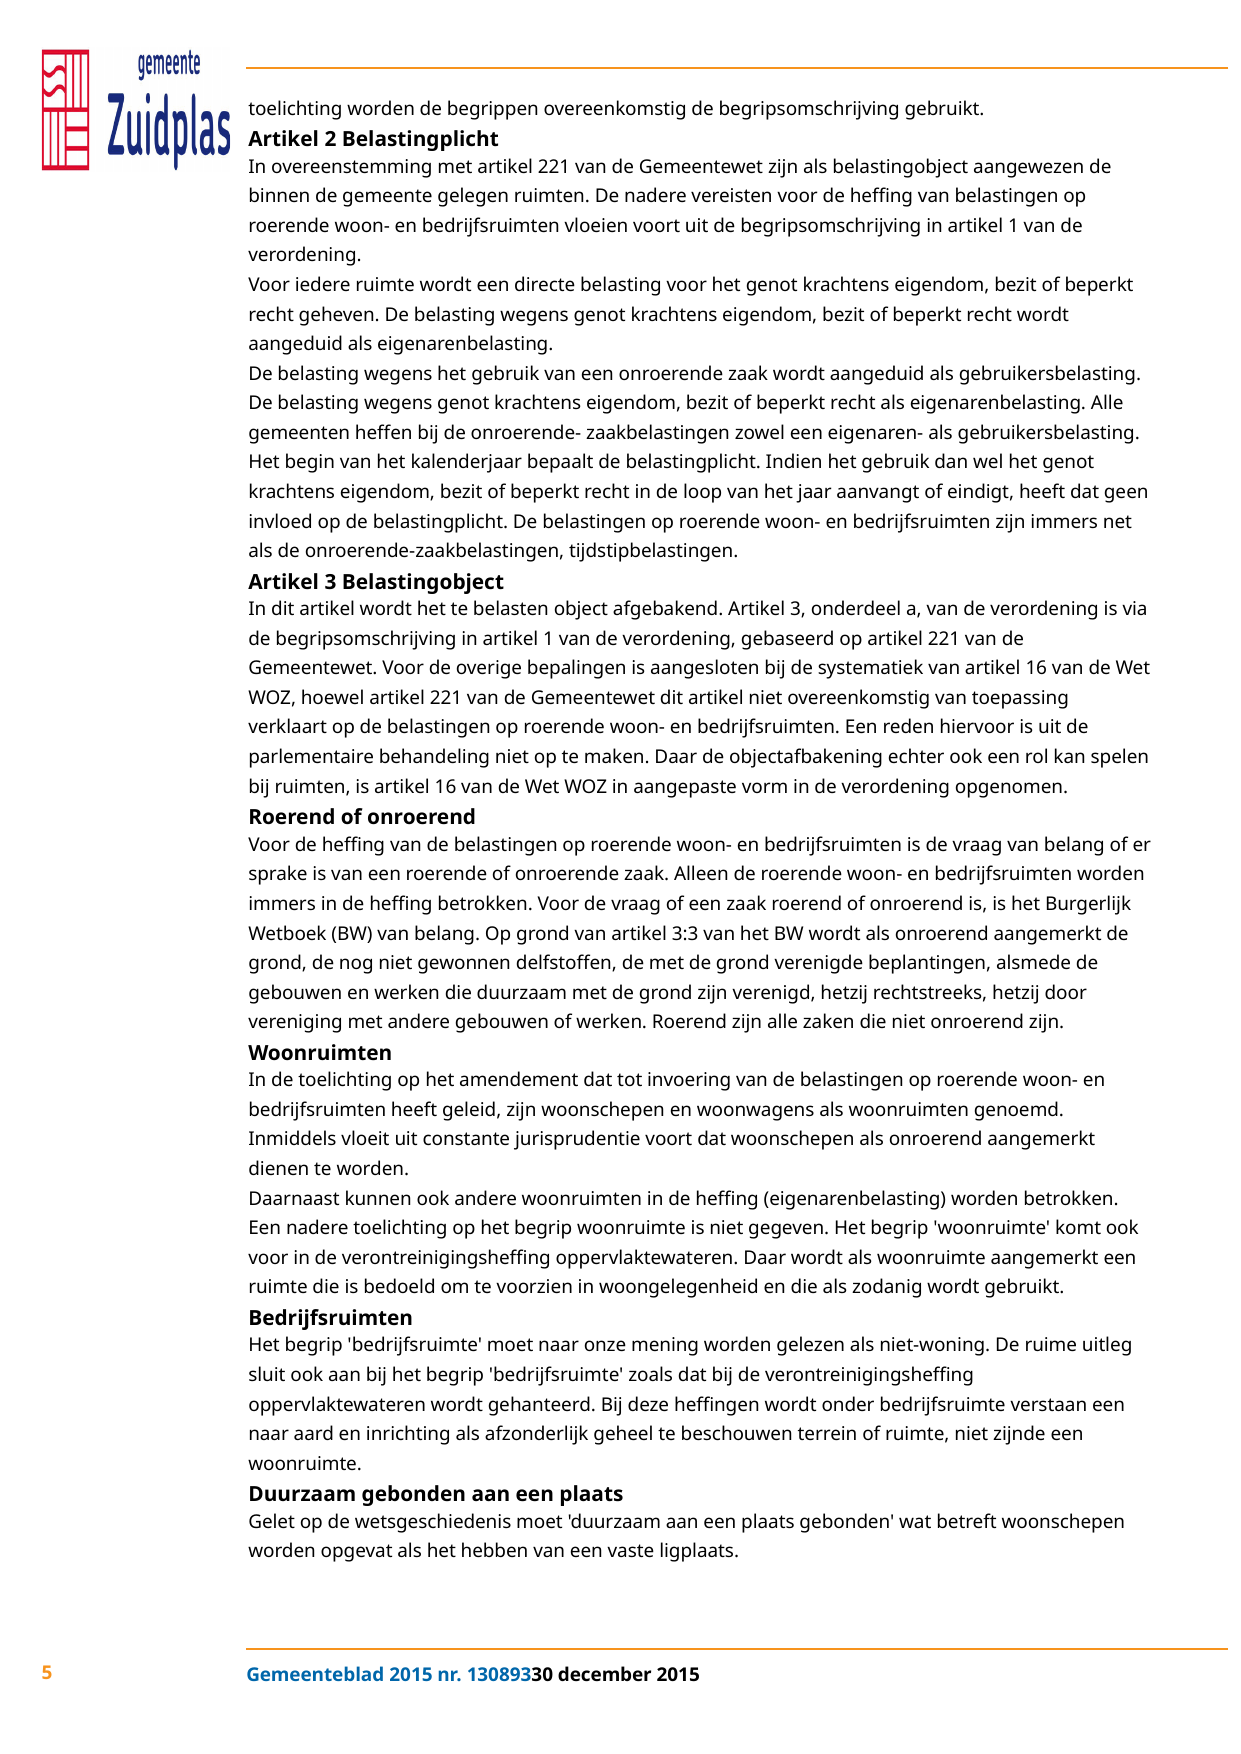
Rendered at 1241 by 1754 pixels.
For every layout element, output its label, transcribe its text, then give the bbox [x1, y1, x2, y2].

text toelichting worden de begrippen overeenkomstig de begripsomschrijving gebruikt. [248, 95, 1152, 121]
text Woonruimten [248, 1038, 1152, 1066]
text Bedrijfsruimten [248, 1303, 1152, 1332]
text Voor de heffing van de belastingen op roerende woon- en bedrijfsruimten is de vraag van belang of er sprake is van een roerende of onroerende zaak. Alleen de roerende woon- en bedrijfsruimten worden immers in de heffing betrokken. Voor de vraag of een zaak roerend of onroerend is, is het Burgerlijk Wetboek (BW) van belang. Op grond van artikel 3:3 van het BW wordt als onroerend aangemerkt de grond, de nog niet gewonnen delfstoffen, de met de grond verenigde beplantingen, alsmede de gebouwen en werken die duurzaam met de grond zijn verenigd, hetzij rechtstreeks, hetzij door vereniging met andere gebouwen of werken. Roerend zijn alle zaken die niet onroerend zijn. [248, 831, 1152, 1034]
text Daarnaast kunnen ook andere woonruimten in de heffing (eigenarenbelasting) worden betrokken. Een nadere toelichting op het begrip woonruimte is niet gegeven. Het begrip 'woonruimte' komt ook voor in de verontreinigingsheffing oppervlaktewateren. Daar wordt als woonruimte aangemerkt een ruimte die is bedoeld om te voorzien in woongelegenheid en die als zodanig wordt gebruikt. [248, 1185, 1152, 1299]
text Artikel 3 Belastingobject [248, 567, 1152, 595]
text Artikel 2 Belastingplicht [248, 124, 1152, 153]
picture [41, 47, 231, 172]
text Roerend of onroerend [248, 802, 1152, 831]
text Inmiddels vloeit uit constante jurisprudentie voort dat woonschepen als onroerend aangemerkt dienen te worden. [248, 1126, 1152, 1181]
text Het begrip 'bedrijfsruimte' moet naar onze mening worden gelezen als niet-woning. De ruime uitleg sluit ook aan bij het begrip 'bedrijfsruimte' zoals dat bij de verontreinigingsheffing oppervlaktewateren wordt gehanteerd. Bij deze heffingen wordt onder bedrijfsruimte verstaan een naar aard en inrichting als afzonderlijk geheel te beschouwen terrein of ruimte, niet zijnde een woonruimte. [248, 1332, 1152, 1476]
text Voor iedere ruimte wordt een directe belasting voor het genot krachtens eigendom, bezit of beperkt recht geheven. De belasting wegens genot krachtens eigendom, bezit of beperkt recht wordt aangeduid als eigenarenbelasting. [248, 271, 1152, 356]
text Gelet op de wetsgeschiedenis moet 'duurzaam aan een plaats gebonden' wat betreft woonschepen worden opgevat als het hebben van een vaste ligplaats. [248, 1508, 1152, 1563]
text Duurzaam gebonden aan een plaats [248, 1479, 1152, 1508]
text De belasting wegens het gebruik van een onroerende zaak wordt aangeduid als gebruikersbelasting. De belasting wegens genot krachtens eigendom, bezit of beperkt recht als eigenarenbelasting. Alle gemeenten heffen bij de onroerende- zaakbelastingen zowel een eigenaren- als gebruikersbelasting. [248, 360, 1152, 445]
text In de toelichting op het amendement dat tot invoering van de belastingen op roerende woon- en bedrijfsruimten heeft geleid, zijn woonschepen en woonwagens als woonruimten genoemd. [248, 1066, 1152, 1122]
text In overeenstemming met artikel 221 van de Gemeentewet zijn als belastingobject aangewezen de binnen de gemeente gelegen ruimten. De nadere vereisten voor de heffing van belastingen op roerende woon- en bedrijfsruimten vloeien voort uit de begripsomschrijving in artikel 1 van de verordening. [248, 153, 1152, 267]
text Het begin van het kalenderjaar bepaalt de belastingplicht. Indien het gebruik dan wel het genot krachtens eigendom, bezit of beperkt recht in de loop van het jaar aanvangt of eindigt, heeft dat geen invloed op de belastingplicht. De belastingen op roerende woon- en bedrijfsruimten zijn immers net als de onroerende-zaakbelastingen, tijdstipbelastingen. [248, 449, 1152, 563]
text In dit artikel wordt het te belasten object afgebakend. Artikel 3, onderdeel a, van de verordening is via de begripsomschrijving in artikel 1 van de verordening, gebaseerd op artikel 221 van de Gemeentewet. Voor de overige bepalingen is aangesloten bij de systematiek van artikel 16 van de Wet WOZ, hoewel artikel 221 van de Gemeentewet dit artikel niet overeenkomstig van toepassing verklaart op de belastingen op roerende woon- en bedrijfsruimten. Een reden hiervoor is uit de parlementaire behandeling niet op te maken. Daar de objectafbakening echter ook een rol kan spelen bij ruimten, is artikel 16 van de Wet WOZ in aangepaste vorm in de verordening opgenomen. [248, 595, 1152, 799]
